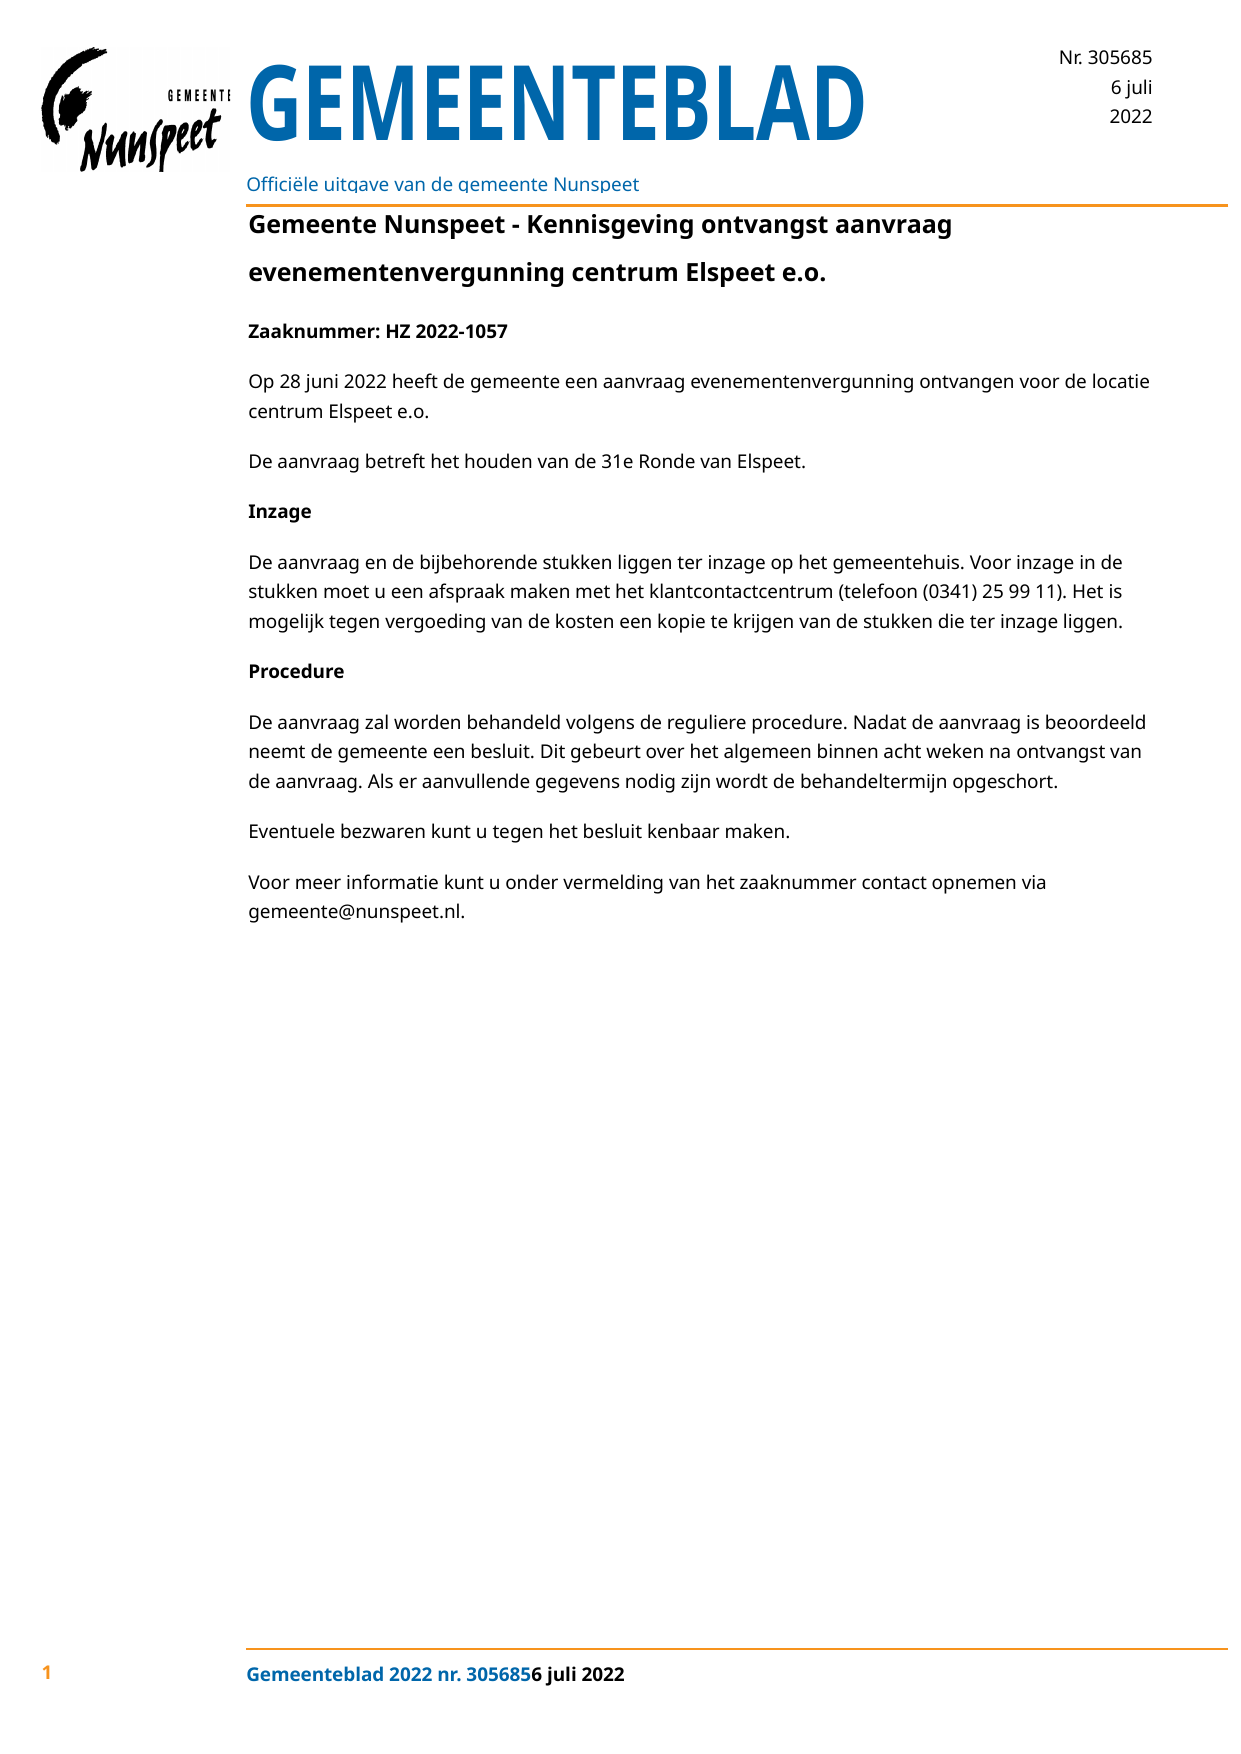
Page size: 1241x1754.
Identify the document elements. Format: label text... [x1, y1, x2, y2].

picture [41, 47, 231, 172]
text Voor meer informatie kunt u onder vermelding van het zaaknummer contact opnemen via gemeente@nunspeet.nl. [248, 869, 1152, 924]
text De aanvraag en de bijbehorende stukken liggen ter inzage op het gemeentehuis. Voor inzage in de stukken moet u een afspraak maken met het klantcontactcentrum (telefoon (0341) 25 99 11). Het is mogelijk tegen vergoeding van de kosten een kopie te krijgen van de stukken die ter inzage liggen. [248, 549, 1152, 634]
text De aanvraag zal worden behandeld volgens de reguliere procedure. Nadat de aanvraag is beoordeeld neemt de gemeente een besluit. Dit gebeurt over het algemeen binnen acht weken na ontvangst van de aanvraag. Als er aanvullende gegevens nodig zijn wordt de behandeltermijn opgeschort. [248, 709, 1152, 794]
text Procedure [248, 659, 1152, 684]
text Eventuele bezwaren kunt u tegen het besluit kenbaar maken. [248, 819, 1152, 844]
text De aanvraag betreft het houden van de 31e Ronde van Elspeet. [248, 448, 1152, 474]
text Inzage [248, 499, 1152, 524]
text Op 28 juni 2022 heeft de gemeente een aanvraag evenementenvergunning ontvangen voor de locatie centrum Elspeet e.o. [248, 368, 1152, 424]
text Zaaknummer: HZ 2022-1057 [248, 318, 1152, 344]
text Gemeente Nunspeet - Kennisgeving ontvangst aanvraag evenementenvergunning centrum Elspeet e.o. [248, 207, 1152, 288]
